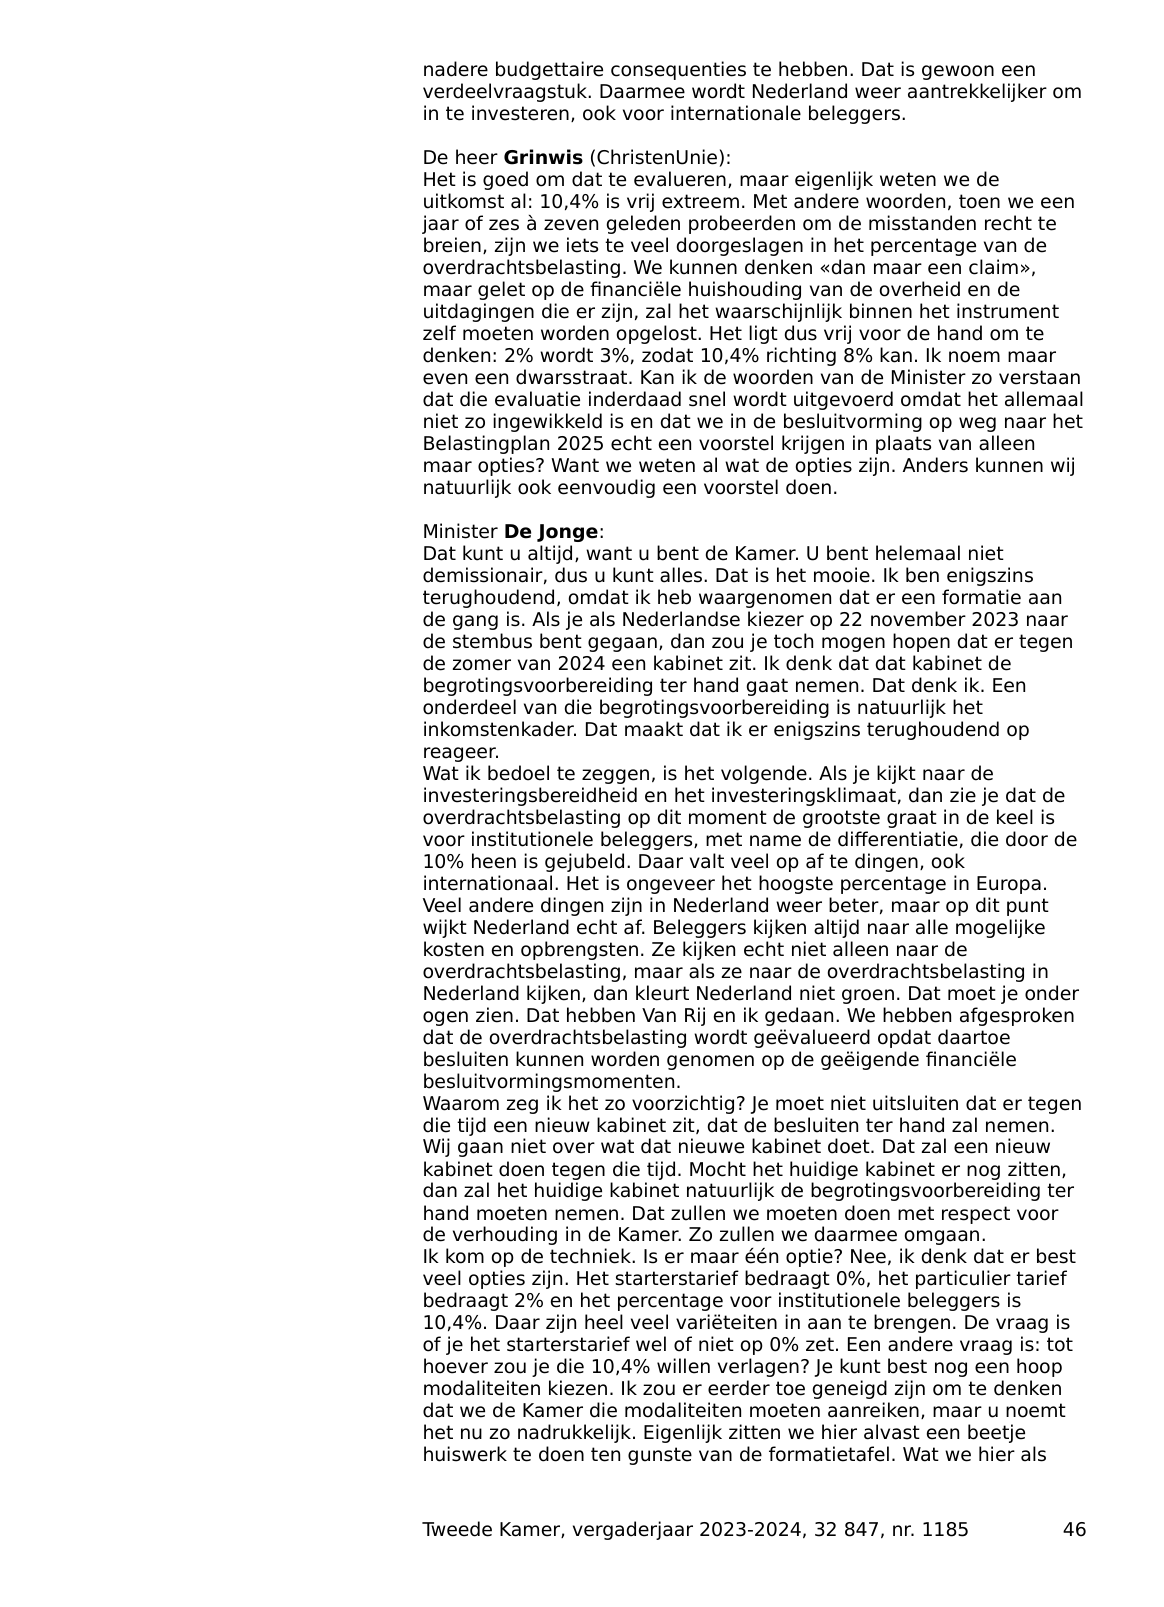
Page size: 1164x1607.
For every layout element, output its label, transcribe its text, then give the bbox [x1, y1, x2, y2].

text nadere budgettaire consequenties te hebben. Dat is gewoon een verdeelvraagstuk. Daarmee wordt Nederland weer aantrekkelijker om in te investeren, ook voor internationale beleggers. [422, 59, 1087, 125]
text Waarom zeg ik het zo voorzichtig? Je moet niet uitsluiten dat er tegen die tijd een nieuw kabinet zit, dat de besluiten ter hand zal nemen. Wij gaan niet over wat dat nieuwe kabinet doet. Dat zal een nieuw kabinet doen tegen die tijd. Mocht het huidige kabinet er nog zitten, dan zal het huidige kabinet natuurlijk de begrotingsvoorbereiding ter hand moeten nemen. Dat zullen we moeten doen met respect voor de verhouding in de Kamer. Zo zullen we daarmee omgaan. [422, 1092, 1087, 1246]
text De heer Grinwis (ChristenUnie): [422, 147, 1087, 169]
text Wat ik bedoel te zeggen, is het volgende. Als je kijkt naar de investeringsbereidheid en het investeringsklimaat, dan zie je dat de overdrachtsbelasting op dit moment de grootste graat in de keel is voor institutionele beleggers, met name de differentiatie, die door de 10% heen is gejubeld. Daar valt veel op af te dingen, ook internationaal. Het is ongeveer het hoogste percentage in Europa. Veel andere dingen zijn in Nederland weer beter, maar op dit punt wijkt Nederland echt af. Beleggers kijken altijd naar alle mogelijke kosten en opbrengsten. Ze kijken echt niet alleen naar de overdrachtsbelasting, maar als ze naar de overdrachtsbelasting in Nederland kijken, dan kleurt Nederland niet groen. Dat moet je onder ogen zien. Dat hebben Van Rij en ik gedaan. We hebben afgesproken dat de overdrachtsbelasting wordt geëvalueerd opdat daartoe besluiten kunnen worden genomen op de geëigende financiële besluitvormingsmomenten. [422, 763, 1087, 1092]
text Het is goed om dat te evalueren, maar eigenlijk weten we de uitkomst al: 10,4% is vrij extreem. Met andere woorden, toen we een jaar of zes à zeven geleden probeerden om de misstanden recht te breien, zijn we iets te veel doorgeslagen in het percentage van de overdrachtsbelasting. We kunnen denken «dan maar een claim», maar gelet op de financiële huishouding van de overheid en de uitdagingen die er zijn, zal het waarschijnlijk binnen het instrument zelf moeten worden opgelost. Het ligt dus vrij voor de hand om te denken: 2% wordt 3%, zodat 10,4% richting 8% kan. Ik noem maar even een dwarsstraat. Kan ik de woorden van de Minister zo verstaan dat die evaluatie inderdaad snel wordt uitgevoerd omdat het allemaal niet zo ingewikkeld is en dat we in de besluitvorming op weg naar het Belastingplan 2025 echt een voorstel krijgen in plaats van alleen maar opties? Want we weten al wat de opties zijn. Anders kunnen wij natuurlijk ook eenvoudig een voorstel doen. [422, 169, 1087, 499]
text Ik kom op de techniek. Is er maar één optie? Nee, ik denk dat er best veel opties zijn. Het starterstarief bedraagt 0%, het particulier tarief bedraagt 2% en het percentage voor institutionele beleggers is 10,4%. Daar zijn heel veel variëteiten in aan te brengen. De vraag is of je het starterstarief wel of niet op 0% zet. Een andere vraag is: tot hoever zou je die 10,4% willen verlagen? Je kunt best nog een hoop modaliteiten kiezen. Ik zou er eerder toe geneigd zijn om te denken dat we de Kamer die modaliteiten moeten aanreiken, maar u noemt het nu zo nadrukkelijk. Eigenlijk zitten we hier alvast een beetje huiswerk te doen ten gunste van de formatietafel. Wat we hier als [422, 1246, 1087, 1466]
text Minister De Jonge: [422, 521, 1087, 543]
text Dat kunt u altijd, want u bent de Kamer. U bent helemaal niet demissionair, dus u kunt alles. Dat is het mooie. Ik ben enigszins terughoudend, omdat ik heb waargenomen dat er een formatie aan de gang is. Als je als Nederlandse kiezer op 22 november 2023 naar de stembus bent gegaan, dan zou je toch mogen hopen dat er tegen de zomer van 2024 een kabinet zit. Ik denk dat dat kabinet de begrotingsvoorbereiding ter hand gaat nemen. Dat denk ik. Een onderdeel van die begrotingsvoorbereiding is natuurlijk het inkomstenkader. Dat maakt dat ik er enigszins terughoudend op reageer. [422, 543, 1087, 763]
